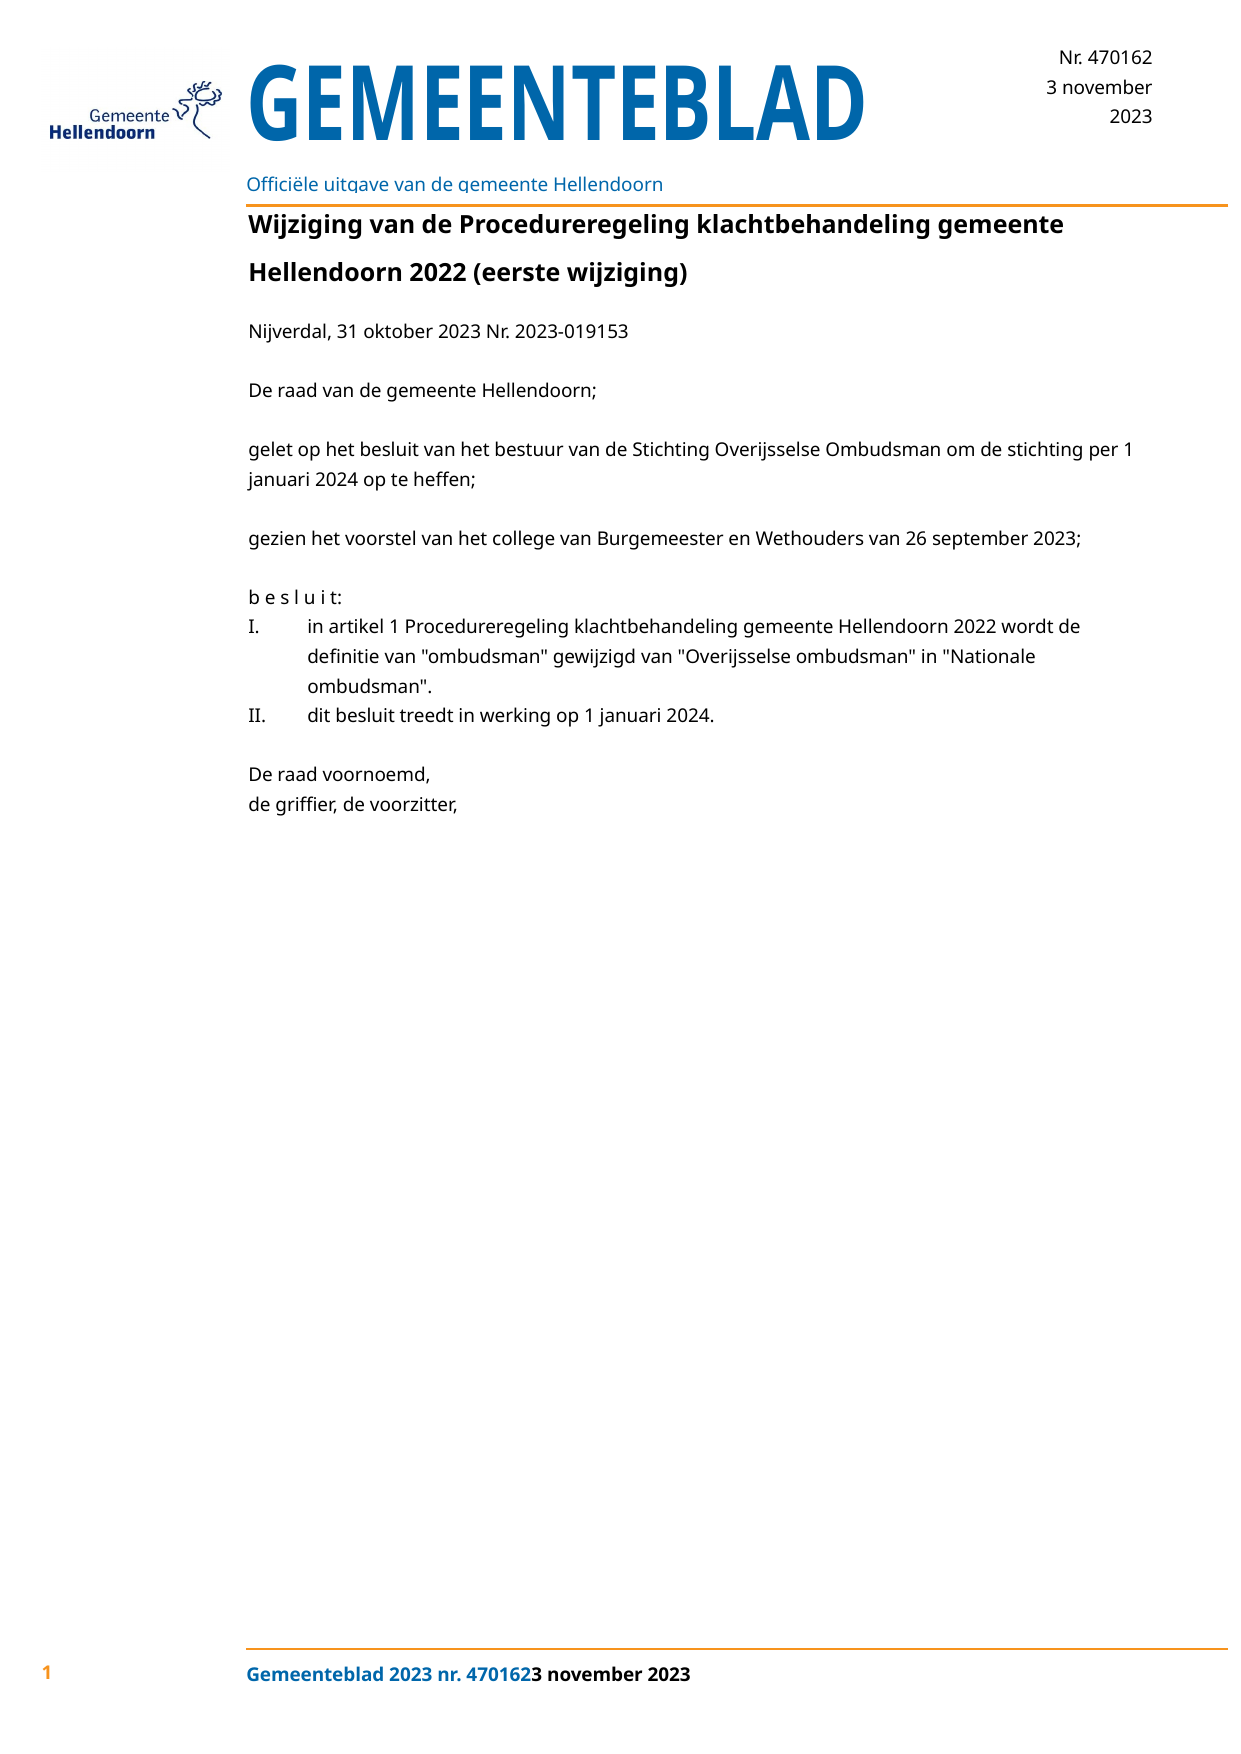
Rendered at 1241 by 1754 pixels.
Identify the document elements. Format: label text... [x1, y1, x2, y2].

text De raad voornoemd, [248, 762, 1152, 787]
list in artikel 1 Procedureregeling klachtbehandeling gemeente Hellendoorn 2022 wordt de definitie van "ombudsman" gewijzigd van "Overijsselse ombudsman" in "Nationale ombudsman". [248, 614, 1152, 699]
text gelet op het besluit van het bestuur van de Stichting Overijsselse Ombudsman om de stichting per 1 januari 2024 op te heffen; [248, 436, 1152, 492]
text Nijverdal, 31 oktober 2023 Nr. 2023-019153 [248, 318, 1152, 344]
text b e s l u i t: [248, 584, 1152, 610]
text de griffier, de voorzitter, [248, 791, 1152, 817]
list dit besluit treedt in werking op 1 januari 2024. [248, 702, 1152, 728]
picture [41, 47, 231, 172]
text De raad van de gemeente Hellendoorn; [248, 377, 1152, 403]
text gezien het voorstel van het college van Burgemeester en Wethouders van 26 september 2023; [248, 525, 1152, 551]
text Wijziging van de Procedureregeling klachtbehandeling gemeente Hellendoorn 2022 (eerste wijziging) [248, 207, 1152, 288]
